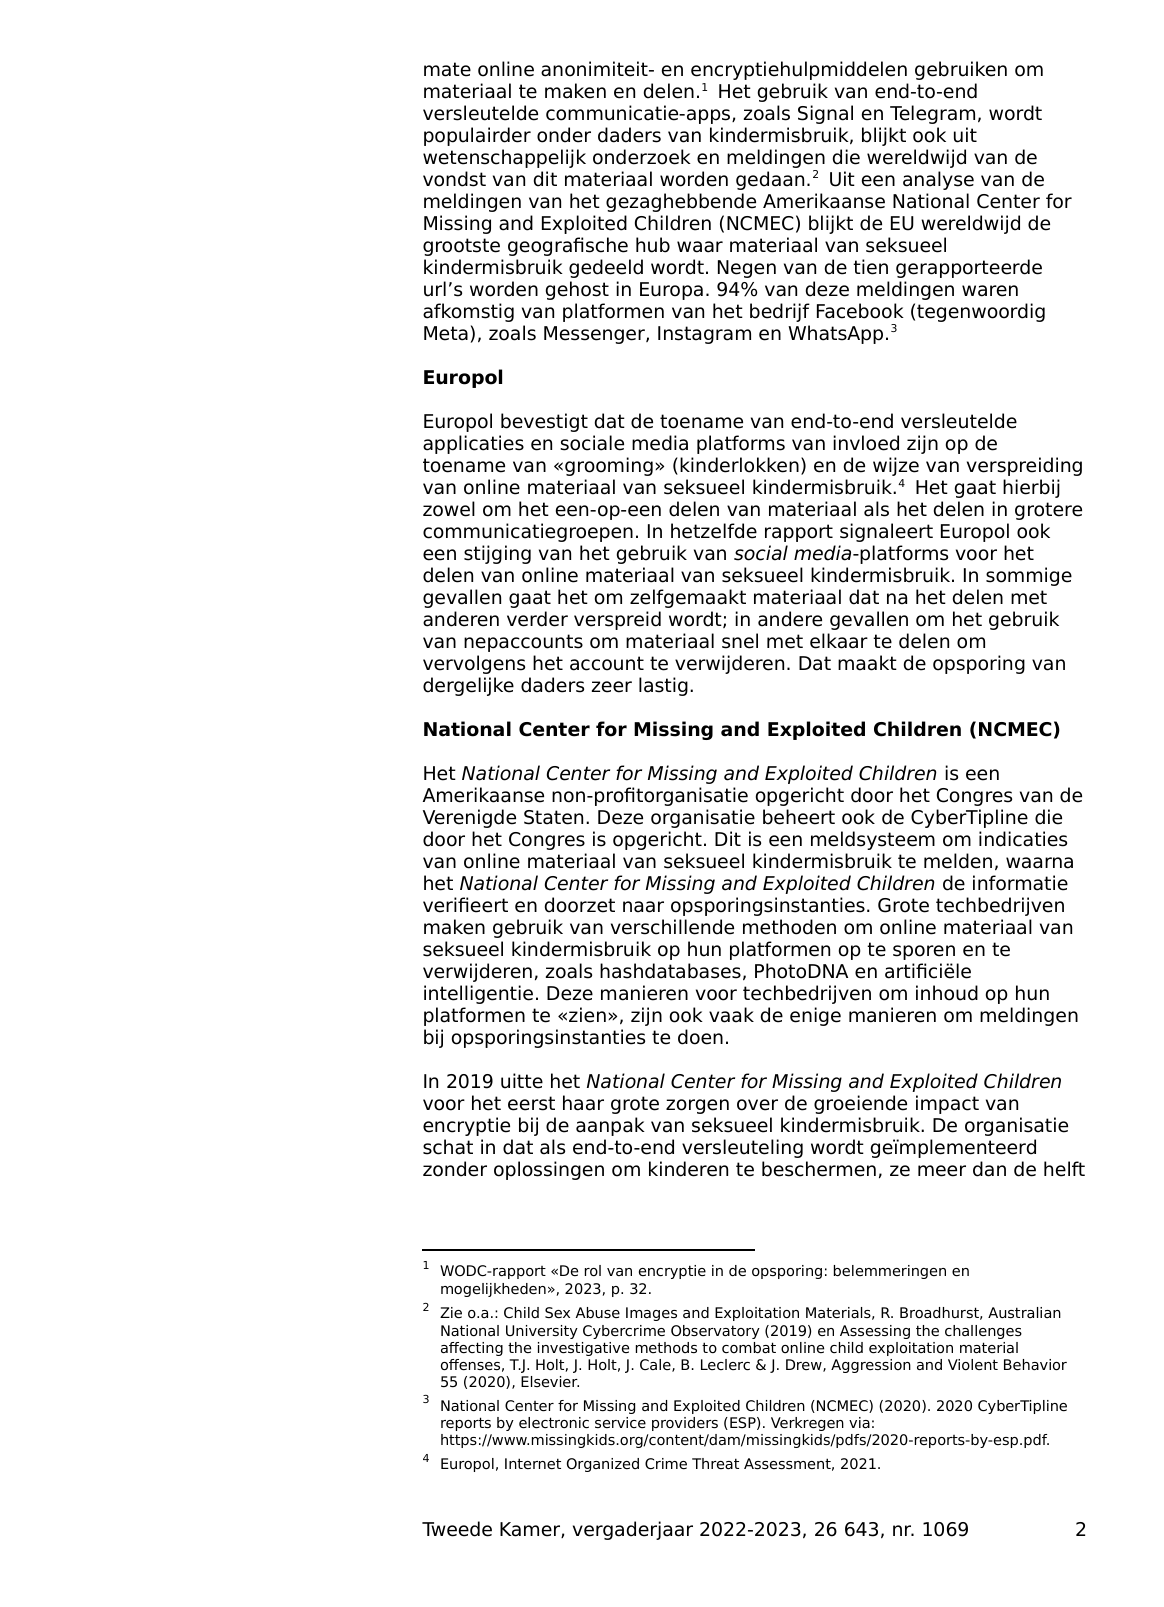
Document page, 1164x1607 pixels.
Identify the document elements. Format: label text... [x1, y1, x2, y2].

text Zie o.a.: Child Sex Abuse Images and Exploitation Materials, R. Broadhurst, Australian National University Cybercrime Observatory (2019) en Assessing the challenges affecting the investigative methods to combat online child exploitation material offenses, T.J. Holt, J. Holt, J. Cale, B. Leclerc & J. Drew, Aggression and Violent Behavior 55 (2020), Elsevier. [422, 1301, 1087, 1391]
text Europol, Internet Organized Crime Threat Assessment, 2021. [422, 1452, 1087, 1474]
text Het National Center for Missing and Exploited Children is een Amerikaanse non-profitorganisatie opgericht door het Congres van de Verenigde Staten. Deze organisatie beheert ook de CyberTipline die door het Congres is opgericht. Dit is een meldsysteem om indicaties van online materiaal van seksueel kindermisbruik te melden, waarna het National Center for Missing and Exploited Children de informatie verifieert en doorzet naar opsporingsinstanties. Grote techbedrijven maken gebruik van verschillende methoden om online materiaal van seksueel kindermisbruik op hun platformen op te sporen en te verwijderen, zoals hashdatabases, PhotoDNA en artificiële intelligentie. Deze manieren voor techbedrijven om inhoud op hun platformen te «zien», zijn ook vaak de enige manieren om meldingen bij opsporingsinstanties te doen. [422, 763, 1087, 1049]
text Europol bevestigt dat de toename van end-to-end versleutelde applicaties en sociale media platforms van invloed zijn op de toename van «grooming» (kinderlokken) en de wijze van verspreiding van online materiaal van seksueel kindermisbruik. Het gaat hierbij zowel om het een-op-een delen van materiaal als het delen in grotere communicatiegroepen. In hetzelfde rapport signaleert Europol ook een stijging van het gebruik van social media-platforms voor het delen van online materiaal van seksueel kindermisbruik. In sommige gevallen gaat het om zelfgemaakt materiaal dat na het delen met anderen verder verspreid wordt; in andere gevallen om het gebruik van nepaccounts om materiaal snel met elkaar te delen om vervolgens het account te verwijderen. Dat maakt de opsporing van dergelijke daders zeer lastig. [422, 411, 1087, 697]
text WODC-rapport «De rol van encryptie in de opsporing: belemmeringen en mogelijkheden», 2023, p. 32. [422, 1259, 1087, 1298]
subtitle National Center for Missing and Exploited Children (NCMEC) [422, 719, 1087, 741]
text mate online anonimiteit- en encryptiehulpmiddelen gebruiken om materiaal te maken en delen. Het gebruik van end-to-end versleutelde communicatie-apps, zoals Signal en Telegram, wordt populairder onder daders van kindermisbruik, blijkt ook uit wetenschappelijk onderzoek en meldingen die wereldwijd van de vondst van dit materiaal worden gedaan. Uit een analyse van de meldingen van het gezaghebbende Amerikaanse National Center for Missing and Exploited Children (NCMEC) blijkt de EU wereldwijd de grootste geografische hub waar materiaal van seksueel kindermisbruik gedeeld wordt. Negen van de tien gerapporteerde url’s worden gehost in Europa. 94% van deze meldingen waren afkomstig van platformen van het bedrijf Facebook (tegenwoordig Meta), zoals Messenger, Instagram en WhatsApp. [422, 59, 1087, 345]
text National Center for Missing and Exploited Children (NCMEC) (2020). 2020 CyberTipline reports by electronic service providers (ESP). Verkregen via: https://www.missingkids.org/content/dam/missingkids/pdfs/2020-reports-by-esp.pdf. [422, 1393, 1087, 1449]
text In 2019 uitte het National Center for Missing and Exploited Children voor het eerst haar grote zorgen over de groeiende impact van encryptie bij de aanpak van seksueel kindermisbruik. De organisatie schat in dat als end-to-end versleuteling wordt geïmplementeerd zonder oplossingen om kinderen te beschermen, ze meer dan de helft [422, 1071, 1087, 1181]
subtitle Europol [422, 367, 1087, 389]
